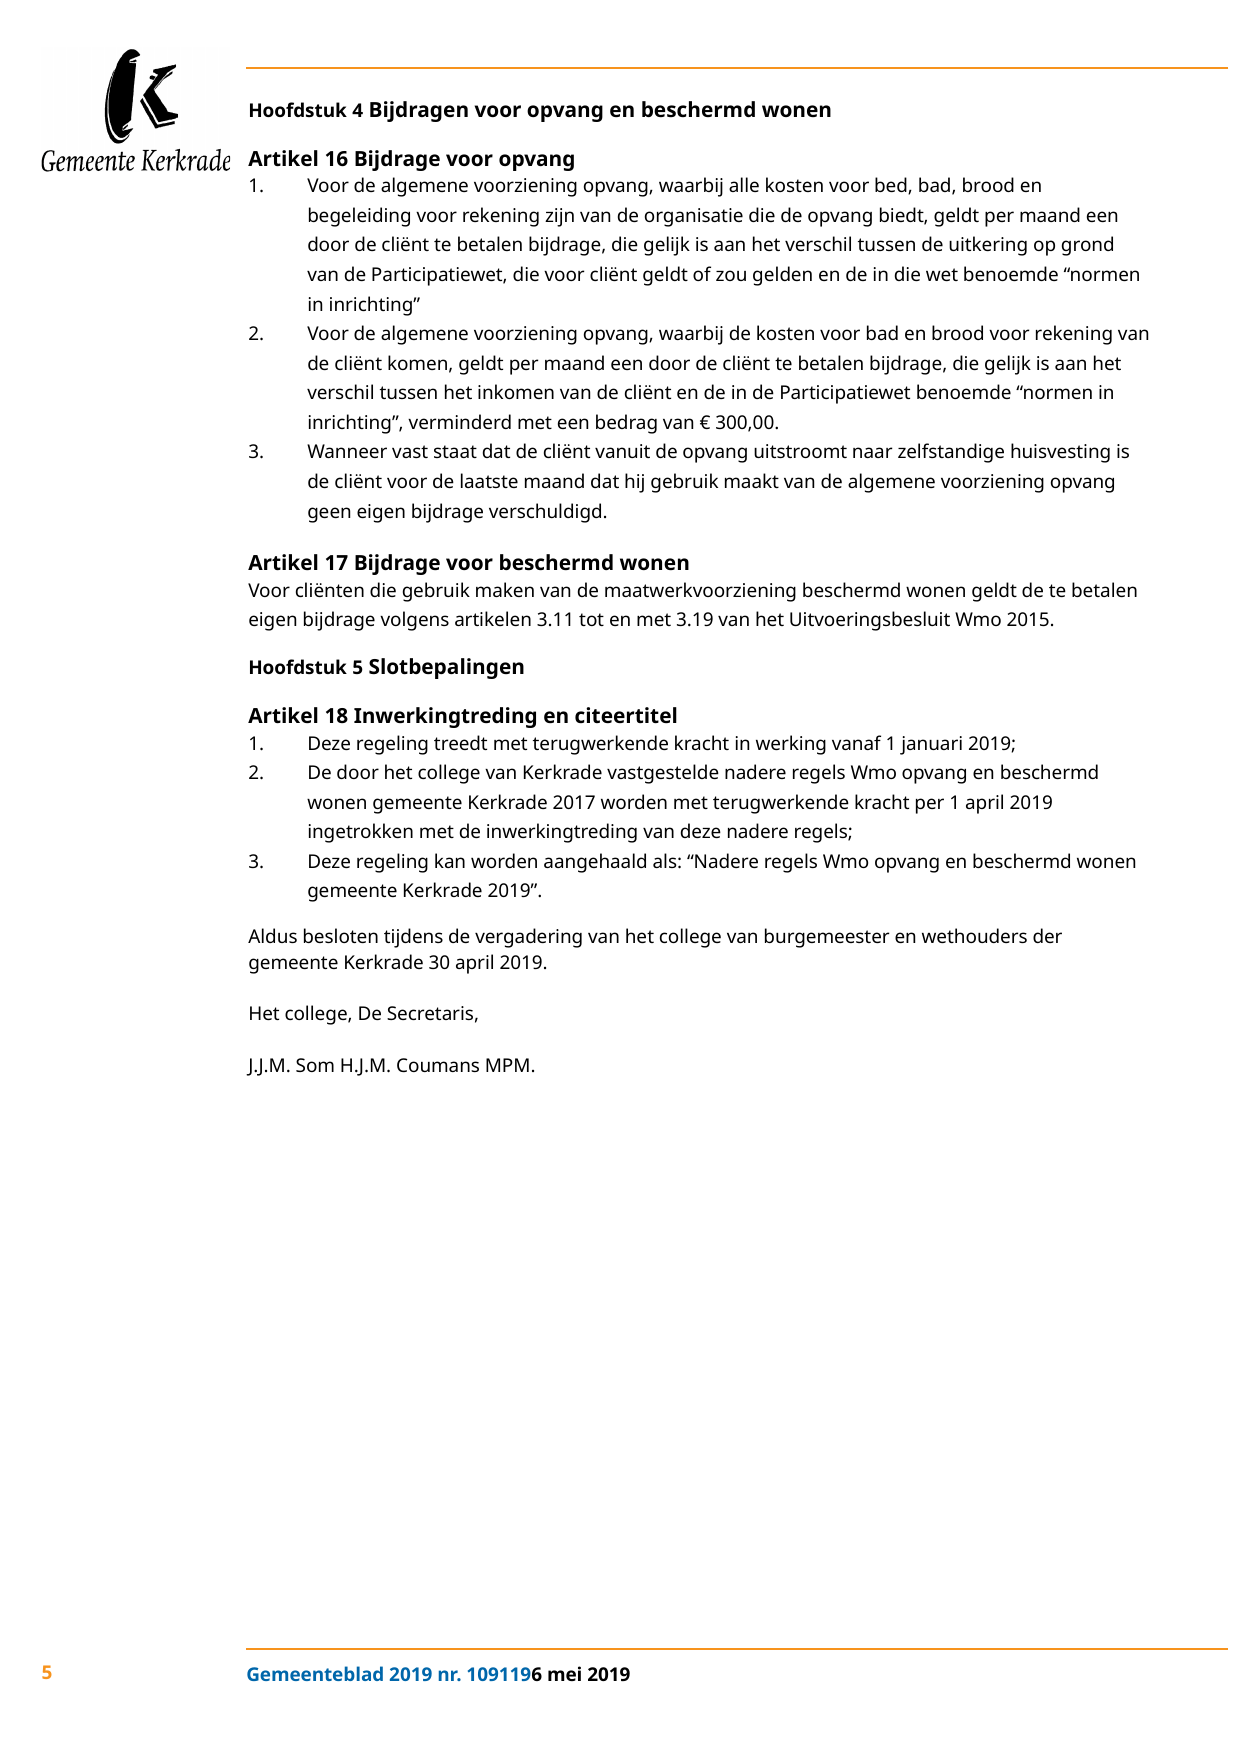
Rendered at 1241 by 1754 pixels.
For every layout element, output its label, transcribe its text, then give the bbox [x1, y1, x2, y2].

text Artikel 18 Inwerkingtreding en citeertitel [248, 701, 1152, 730]
list Voor de algemene voorziening opvang, waarbij alle kosten voor bed, bad, brood en begeleiding voor rekening zijn van de organisatie die de opvang biedt, geldt per maand een door de cliënt te betalen bijdrage, die gelijk is aan het verschil tussen de uitkering op grond van de Participatiewet, die voor cliënt geldt of zou gelden en de in die wet benoemde “normen in inrichting” [248, 172, 1152, 317]
list Wanneer vast staat dat de cliënt vanuit de opvang uitstroomt naar zelfstandige huisvesting is de cliënt voor de laatste maand dat hij gebruik maakt van de algemene voorziening opvang geen eigen bijdrage verschuldigd. [248, 439, 1152, 524]
text Aldus besloten tijdens de vergadering van het college van burgemeester en wethouders der gemeente Kerkrade 30 april 2019. [248, 923, 1152, 975]
picture [41, 47, 231, 172]
list De door het college van Kerkrade vastgestelde nadere regels Wmo opvang en beschermd wonen gemeente Kerkrade 2017 worden met terugwerkende kracht per 1 april 2019 ingetrokken met de inwerkingtreding van deze nadere regels; [248, 759, 1152, 844]
text J.J.M. Som H.J.M. Coumans MPM. [248, 1052, 1152, 1078]
text Hoofdstuk 4 Bijdragen voor opvang en beschermd wonen [248, 95, 1152, 123]
list Deze regeling treedt met terugwerkende kracht in werking vanaf 1 januari 2019; [248, 730, 1152, 755]
text Hoofdstuk 5 Slotbepalingen [248, 652, 1152, 680]
text Het college, De Secretaris, [248, 1000, 1152, 1026]
text Artikel 16 Bijdrage voor opvang [248, 144, 1152, 172]
text Voor cliënten die gebruik maken van de maatwerkvoorziening beschermd wonen geldt de te betalen eigen bijdrage volgens artikelen 3.11 tot en met 3.19 van het Uitvoeringsbesluit Wmo 2015. [248, 577, 1152, 632]
text Artikel 17 Bijdrage voor beschermd wonen [248, 548, 1152, 577]
list Voor de algemene voorziening opvang, waarbij de kosten voor bad en brood voor rekening van de cliënt komen, geldt per maand een door de cliënt te betalen bijdrage, die gelijk is aan het verschil tussen het inkomen van de cliënt en de in de Participatiewet benoemde “normen in inrichting”, verminderd met een bedrag van € 300,00. [248, 320, 1152, 435]
list Deze regeling kan worden aangehaald als: “Nadere regels Wmo opvang en beschermd wonen gemeente Kerkrade 2019”. [248, 848, 1152, 903]
